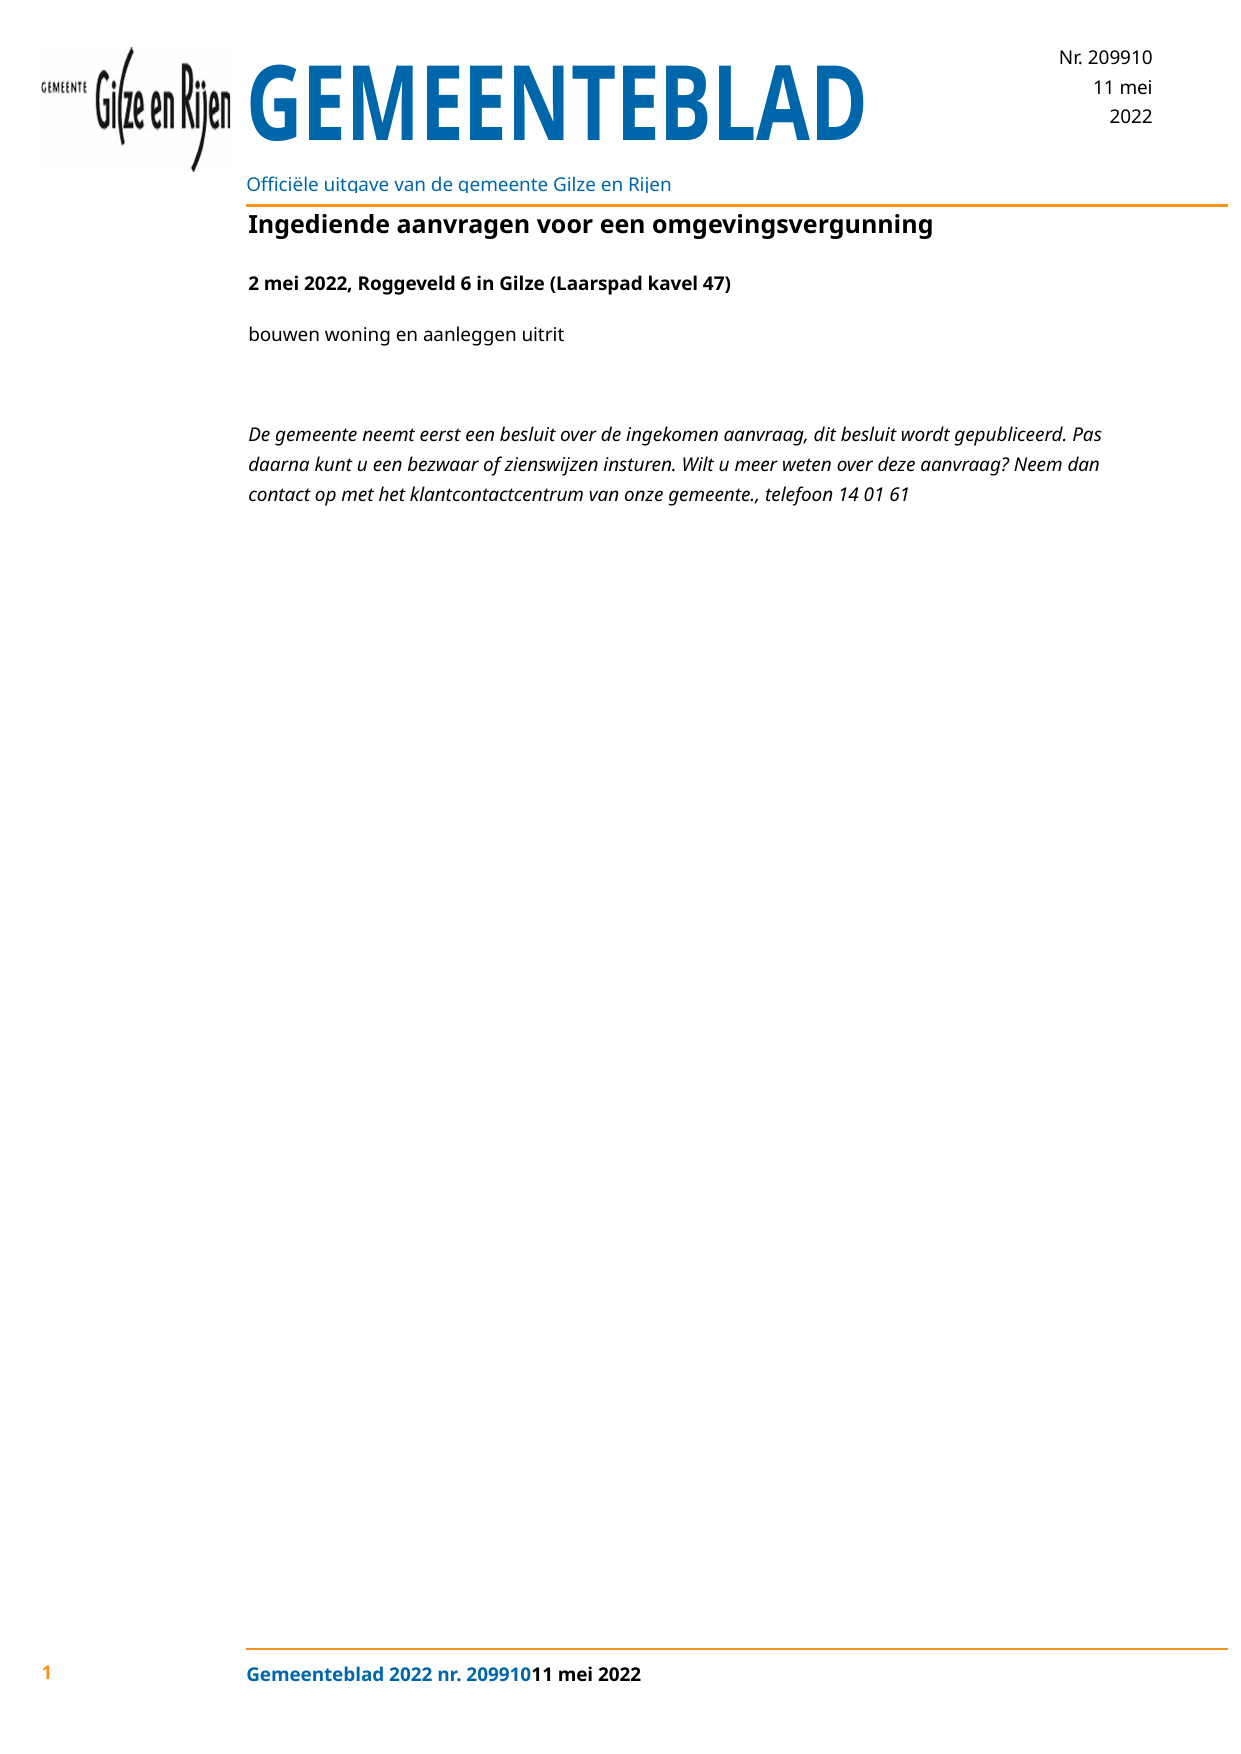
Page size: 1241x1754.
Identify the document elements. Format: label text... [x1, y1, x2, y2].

text Ingediende aanvragen voor een omgevingsvergunning [248, 207, 1152, 241]
picture [41, 47, 231, 172]
text 2 mei 2022, Roggeveld 6 in Gilze (Laarspad kavel 47) [248, 270, 1152, 296]
text bouwen woning en aanleggen uitrit [248, 321, 1152, 346]
text De gemeente neemt eerst een besluit over de ingekomen aanvraag, dit besluit wordt gepubliceerd. Pas daarna kunt u een bezwaar of zienswijzen insturen. Wilt u meer weten over deze aanvraag? Neem dan contact op met het klantcontactcentrum van onze gemeente., telefoon 14 01 61 [248, 422, 1152, 506]
